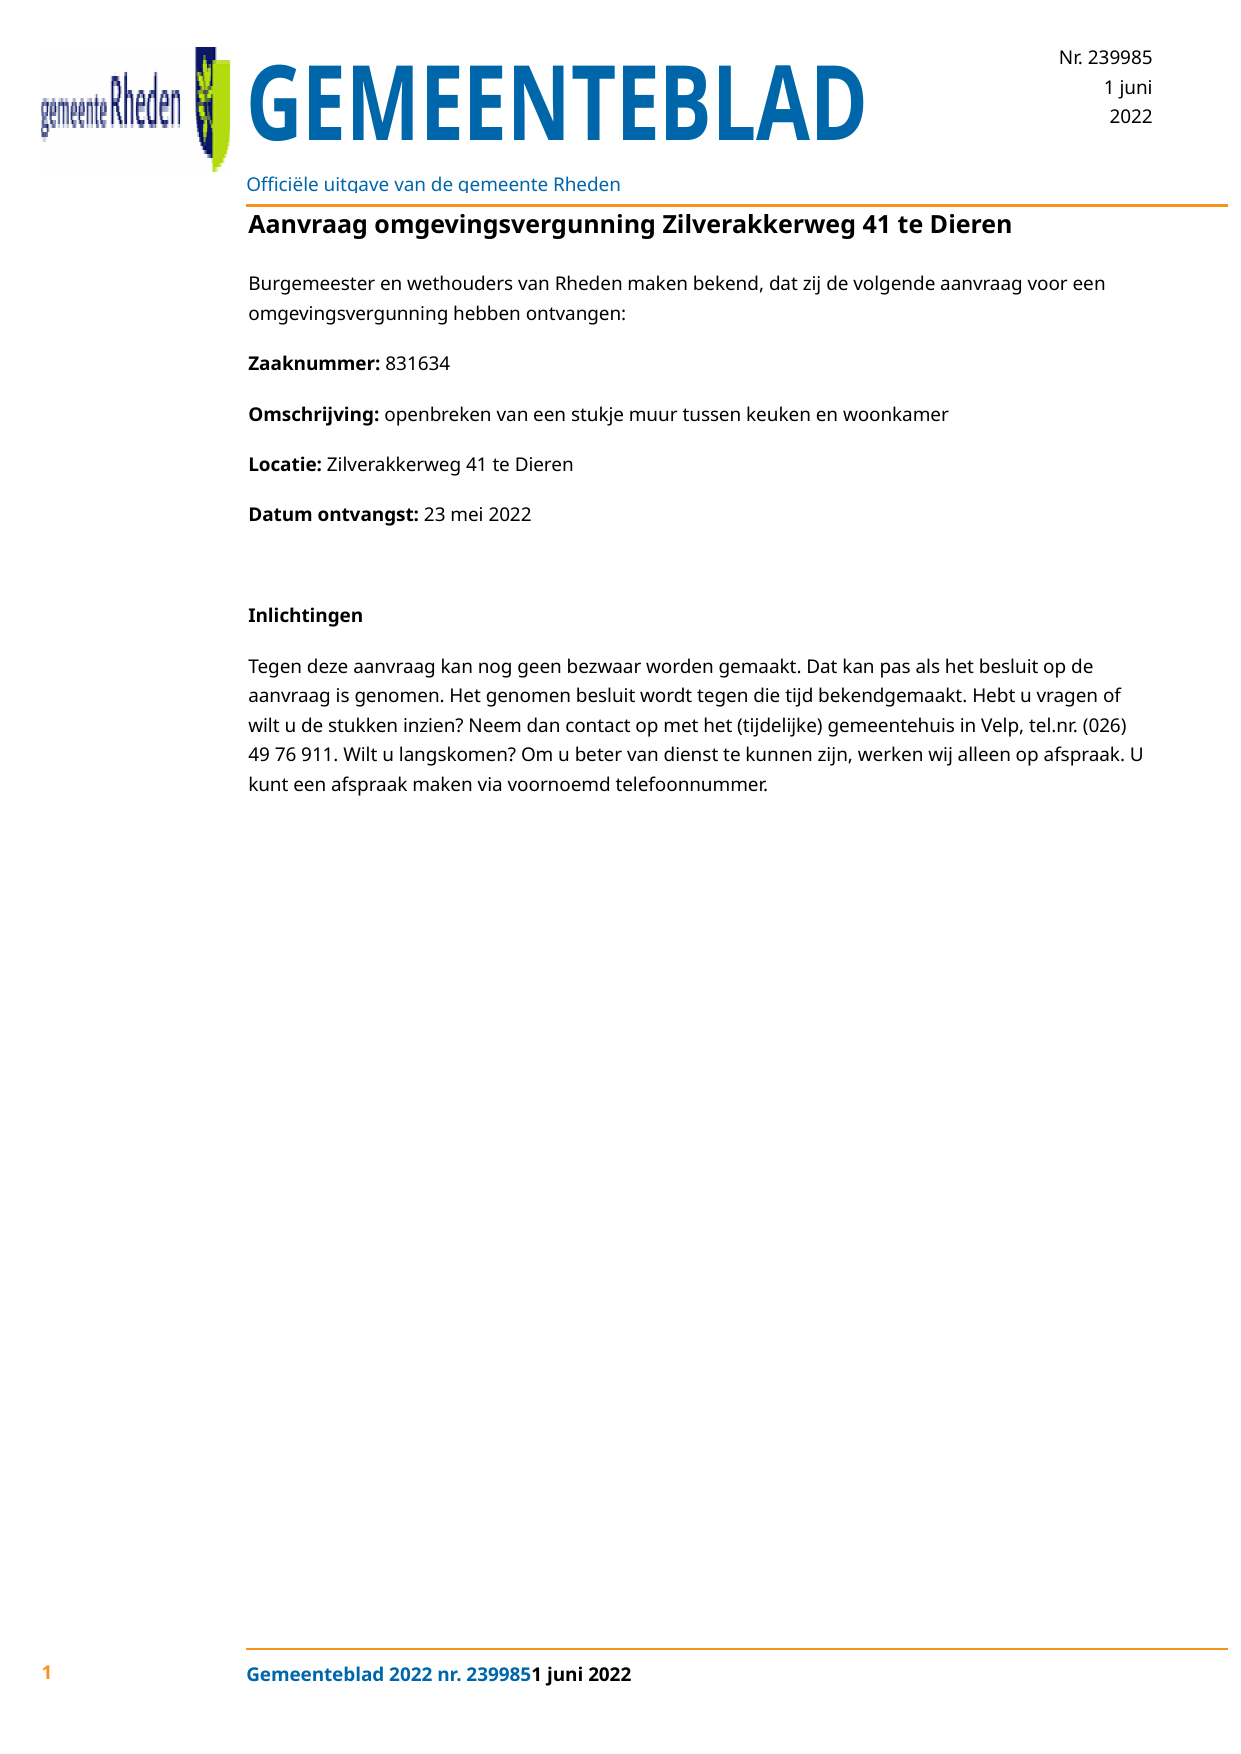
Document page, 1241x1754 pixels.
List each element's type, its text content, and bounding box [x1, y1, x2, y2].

text Burgemeester en wethouders van Rheden maken bekend, dat zij de volgende aanvraag voor een omgevingsvergunning hebben ontvangen: [248, 270, 1152, 326]
text Datum ontvangst: 23 mei 2022 [248, 502, 1152, 527]
text Tegen deze aanvraag kan nog geen bezwaar worden gemaakt. Dat kan pas als het besluit op de aanvraag is genomen. Het genomen besluit wordt tegen die tijd bekendgemaakt. Hebt u vragen of wilt u de stukken inzien? Neem dan contact op met het (tijdelijke) gemeentehuis in Velp, tel.nr. (026) 49 76 911. Wilt u langskomen? Om u beter van dienst te kunnen zijn, werken wij alleen op afspraak. U kunt een afspraak maken via voornoemd telefoonnummer. [248, 653, 1152, 797]
text Inlichtingen [248, 602, 1152, 628]
text Locatie: Zilverakkerweg 41 te Dieren [248, 451, 1152, 477]
text Aanvraag omgevingsvergunning Zilverakkerweg 41 te Dieren [248, 207, 1152, 241]
picture [41, 47, 231, 172]
text Omschrijving: openbreken van een stukje muur tussen keuken en woonkamer [248, 401, 1152, 426]
text Zaaknummer: 831634 [248, 350, 1152, 376]
